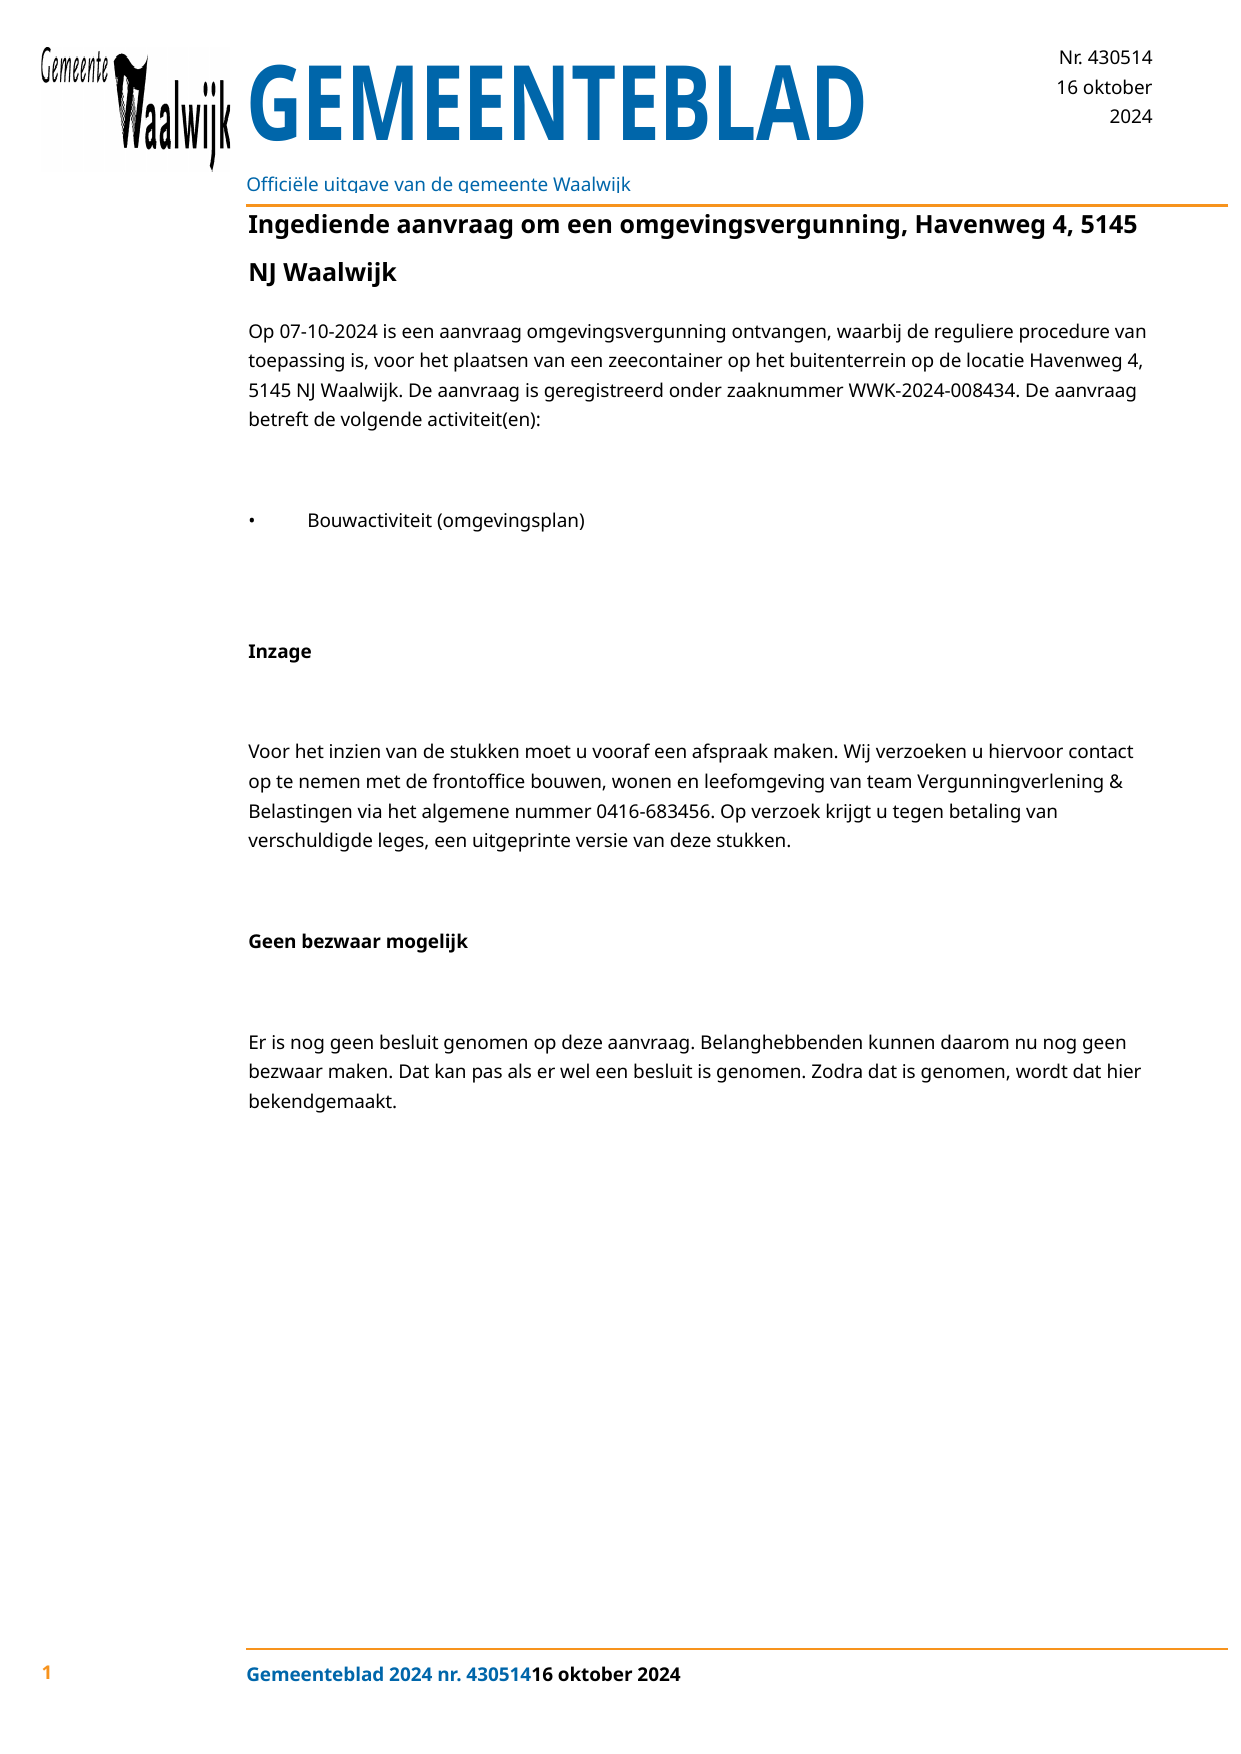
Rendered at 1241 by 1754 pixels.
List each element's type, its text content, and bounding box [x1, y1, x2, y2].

text Voor het inzien van de stukken moet u vooraf een afspraak maken. Wij verzoeken u hiervoor contact op te nemen met de frontoffice bouwen, wonen en leefomgeving van team Vergunningverlening & Belastingen via het algemene nummer 0416-683456. Op verzoek krijgt u tegen betaling van verschuldigde leges, een uitgeprinte versie van deze stukken. [248, 739, 1152, 853]
text Geen bezwaar mogelijk [248, 928, 1152, 954]
text Op 07-10-2024 is een aanvraag omgevingsvergunning ontvangen, waarbij de reguliere procedure van toepassing is, voor het plaatsen van een zeecontainer op het buitenterrein op de locatie Havenweg 4, 5145 NJ Waalwijk. De aanvraag is geregistreerd onder zaaknummer WWK-2024-008434. De aanvraag betreft de volgende activiteit(en): [248, 318, 1152, 432]
picture [41, 47, 231, 172]
list Bouwactiviteit (omgevingsplan) [248, 507, 1152, 533]
text Ingediende aanvraag om een omgevingsvergunning, Havenweg 4, 5145 NJ Waalwijk [248, 207, 1152, 288]
text Inzage [248, 638, 1152, 664]
text Er is nog geen besluit genomen op deze aanvraag. Belanghebbenden kunnen daarom nu nog geen bezwaar maken. Dat kan pas als er wel een besluit is genomen. Zodra dat is genomen, wordt dat hier bekendgemaakt. [248, 1029, 1152, 1114]
